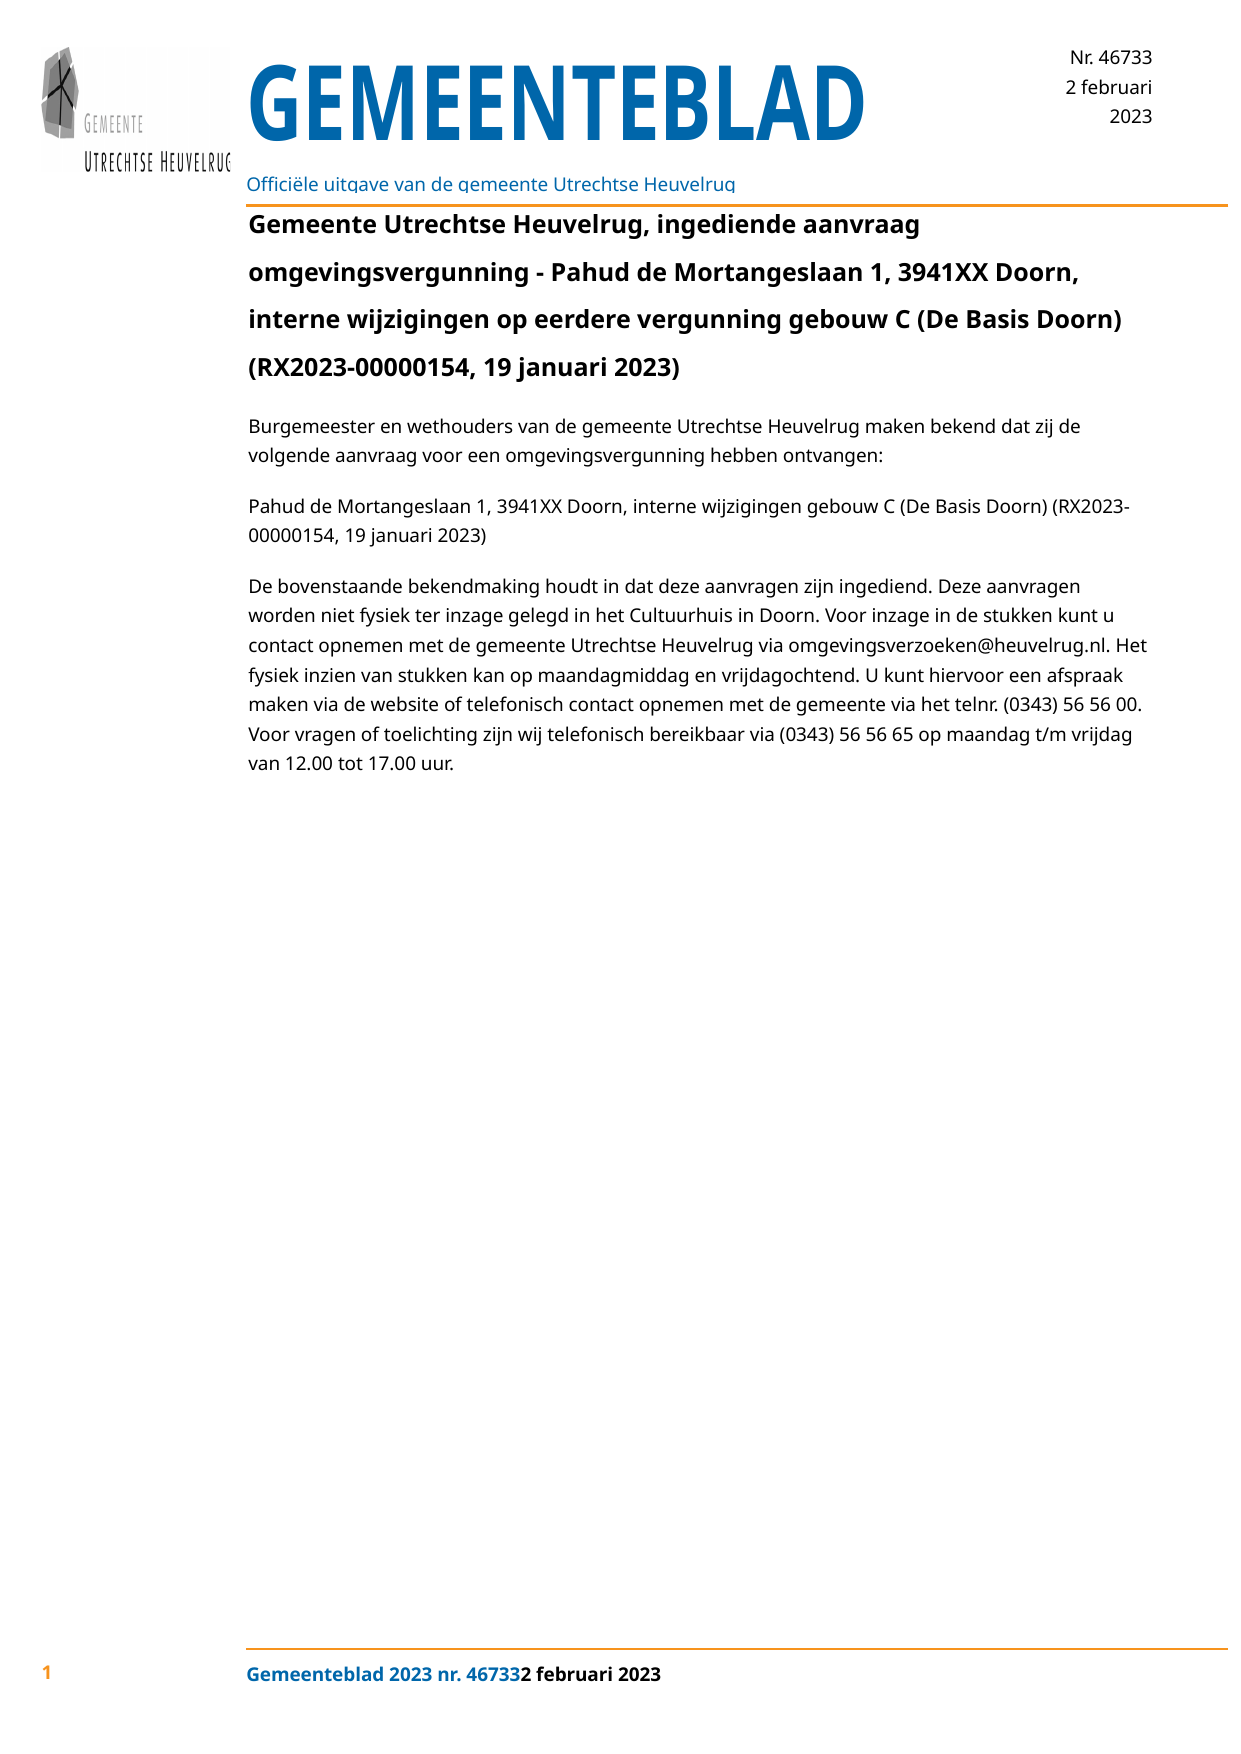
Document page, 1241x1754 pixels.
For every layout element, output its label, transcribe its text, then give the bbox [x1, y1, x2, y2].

text Gemeente Utrechtse Heuvelrug, ingediende aanvraag omgevingsvergunning - Pahud de Mortangeslaan 1, 3941XX Doorn, interne wijzigingen op eerdere vergunning gebouw C (De Basis Doorn) (RX2023-00000154, 19 januari 2023) [248, 207, 1152, 384]
picture [41, 47, 231, 172]
text Burgemeester en wethouders van de gemeente Utrechtse Heuvelrug maken bekend dat zij de volgende aanvraag voor een omgevingsvergunning hebben ontvangen: [248, 413, 1152, 468]
text Pahud de Mortangeslaan 1, 3941XX Doorn, interne wijzigingen gebouw C (De Basis Doorn) (RX2023-00000154, 19 januari 2023) [248, 493, 1152, 548]
text De bovenstaande bekendmaking houdt in dat deze aanvragen zijn ingediend. Deze aanvragen worden niet fysiek ter inzage gelegd in het Cultuurhuis in Doorn. Voor inzage in de stukken kunt u contact opnemen met de gemeente Utrechtse Heuvelrug via omgevingsverzoeken@heuvelrug.nl. Het fysiek inzien van stukken kan op maandagmiddag en vrijdagochtend. U kunt hiervoor een afspraak maken via de website of telefonisch contact opnemen met de gemeente via het telnr. (0343) 56 56 00. Voor vragen of toelichting zijn wij telefonisch bereikbaar via (0343) 56 56 65 op maandag t/m vrijdag van 12.00 tot 17.00 uur. [248, 573, 1152, 776]
